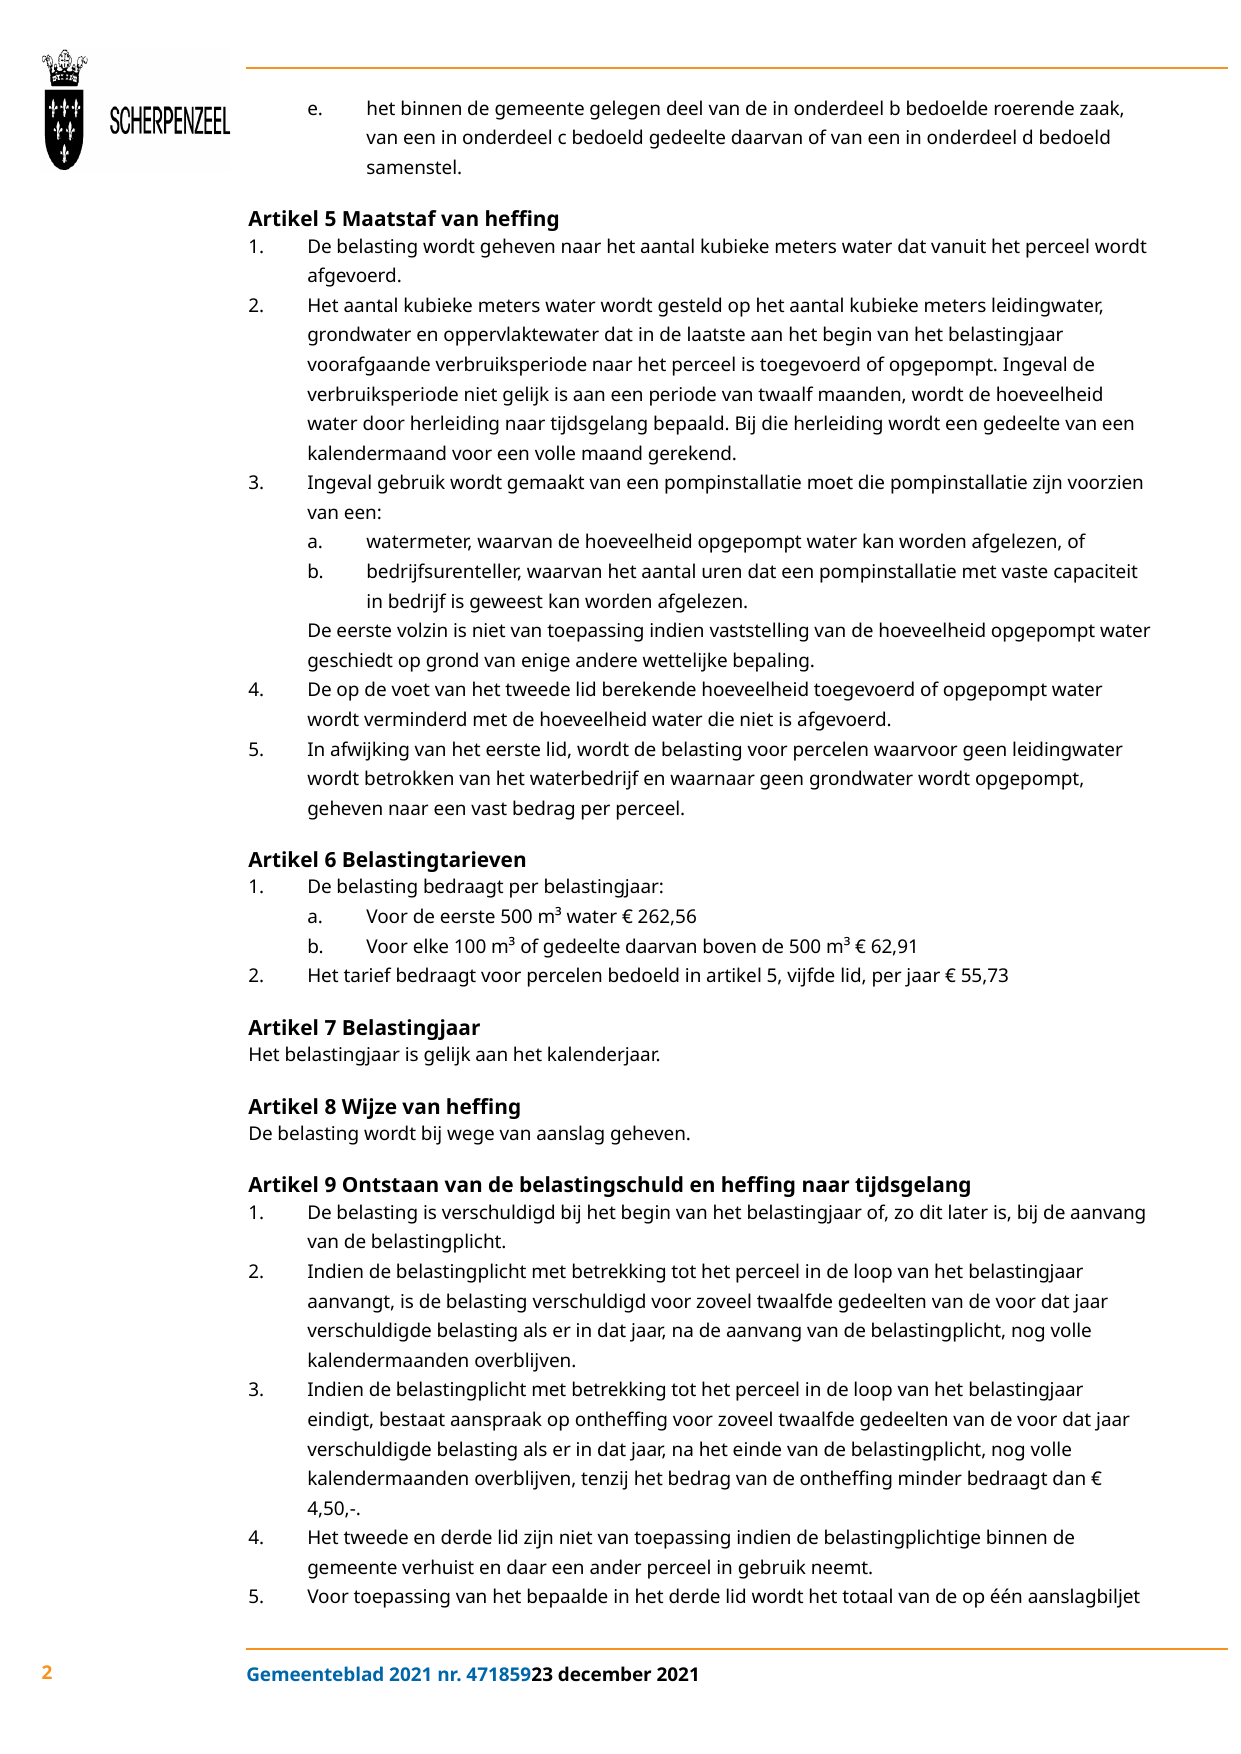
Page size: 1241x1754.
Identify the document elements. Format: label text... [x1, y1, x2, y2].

list Voor elke 100 m³ of gedeelte daarvan boven de 500 m³ € 62,91 [307, 933, 1152, 959]
text Het belastingjaar is gelijk aan het kalenderjaar. [248, 1041, 1152, 1067]
list De belasting bedraagt per belastingjaar: [248, 874, 1152, 899]
list Het tarief bedraagt voor percelen bedoeld in artikel 5, vijfde lid, per jaar € 55,73 [248, 962, 1152, 988]
list De op de voet van het tweede lid berekende hoeveelheid toegevoerd of opgepompt water wordt verminderd met de hoeveelheid water die niet is afgevoerd. [248, 677, 1152, 732]
list Ingeval gebruik wordt gemaakt van een pompinstallatie moet die pompinstallatie zijn voorzien van een: [248, 469, 1152, 525]
list De belasting is verschuldigd bij het begin van het belastingjaar of, zo dit later is, bij de aanvang van de belastingplicht. [248, 1199, 1152, 1254]
list Indien de belastingplicht met betrekking tot het perceel in de loop van het belastingjaar eindigt, bestaat aanspraak op ontheffing voor zoveel twaalfde gedeelten van de voor dat jaar verschuldigde belasting als er in dat jaar, na het einde van de belastingplicht, nog volle kalendermaanden overblijven, tenzij het bedrag van de ontheffing minder bedraagt dan € 4,50,-. [248, 1377, 1152, 1521]
text Artikel 7 Belastingjaar [248, 1013, 1152, 1041]
text Artikel 6 Belastingtarieven [248, 845, 1152, 874]
list Indien de belastingplicht met betrekking tot het perceel in de loop van het belastingjaar aanvangt, is de belasting verschuldigd voor zoveel twaalfde gedeelten van de voor dat jaar verschuldigde belasting als er in dat jaar, na de aanvang van de belastingplicht, nog volle kalendermaanden overblijven. [248, 1258, 1152, 1373]
picture [41, 47, 231, 172]
list Het tweede en derde lid zijn niet van toepassing indien de belastingplichtige binnen de gemeente verhuist en daar een ander perceel in gebruik neemt. [248, 1524, 1152, 1580]
list De belasting wordt geheven naar het aantal kubieke meters water dat vanuit het perceel wordt afgevoerd. [248, 233, 1152, 288]
list Het aantal kubieke meters water wordt gesteld op het aantal kubieke meters leidingwater, grondwater en oppervlaktewater dat in de laatste aan het begin van het belastingjaar voorafgaande verbruiksperiode naar het perceel is toegevoerd of opgepompt. Ingeval de verbruiksperiode niet gelijk is aan een periode van twaalf maanden, wordt de hoeveelheid water door herleiding naar tijdsgelang bepaald. Bij die herleiding wordt een gedeelte van een kalendermaand voor een volle maand gerekend. [248, 292, 1152, 466]
text Artikel 9 Ontstaan van de belastingschuld en heffing naar tijdsgelang [248, 1171, 1152, 1199]
list De eerste volzin is niet van toepassing indien vaststelling van de hoeveelheid opgepompt water geschiedt op grond van enige andere wettelijke bepaling. [248, 617, 1152, 673]
list In afwijking van het eerste lid, wordt de belasting voor percelen waarvoor geen leidingwater wordt betrokken van het waterbedrijf en waarnaar geen grondwater wordt opgepompt, geheven naar een vast bedrag per perceel. [248, 736, 1152, 821]
list Voor de eerste 500 m³ water € 262,56 [307, 903, 1152, 929]
list Voor toepassing van het bepaalde in het derde lid wordt het totaal van de op één aanslagbiljet [248, 1584, 1152, 1609]
text Artikel 5 Maatstaf van heffing [248, 204, 1152, 233]
list het binnen de gemeente gelegen deel van de in onderdeel b bedoelde roerende zaak, van een in onderdeel c bedoeld gedeelte daarvan of van een in onderdeel d bedoeld samenstel. [307, 95, 1152, 180]
text Artikel 8 Wijze van heffing [248, 1092, 1152, 1120]
list bedrijfsurenteller, waarvan het aantal uren dat een pompinstallatie met vaste capaciteit in bedrijf is geweest kan worden afgelezen. [307, 558, 1152, 613]
list watermeter, waarvan de hoeveelheid opgepompt water kan worden afgelezen, of [307, 529, 1152, 554]
text De belasting wordt bij wege van aanslag geheven. [248, 1120, 1152, 1146]
